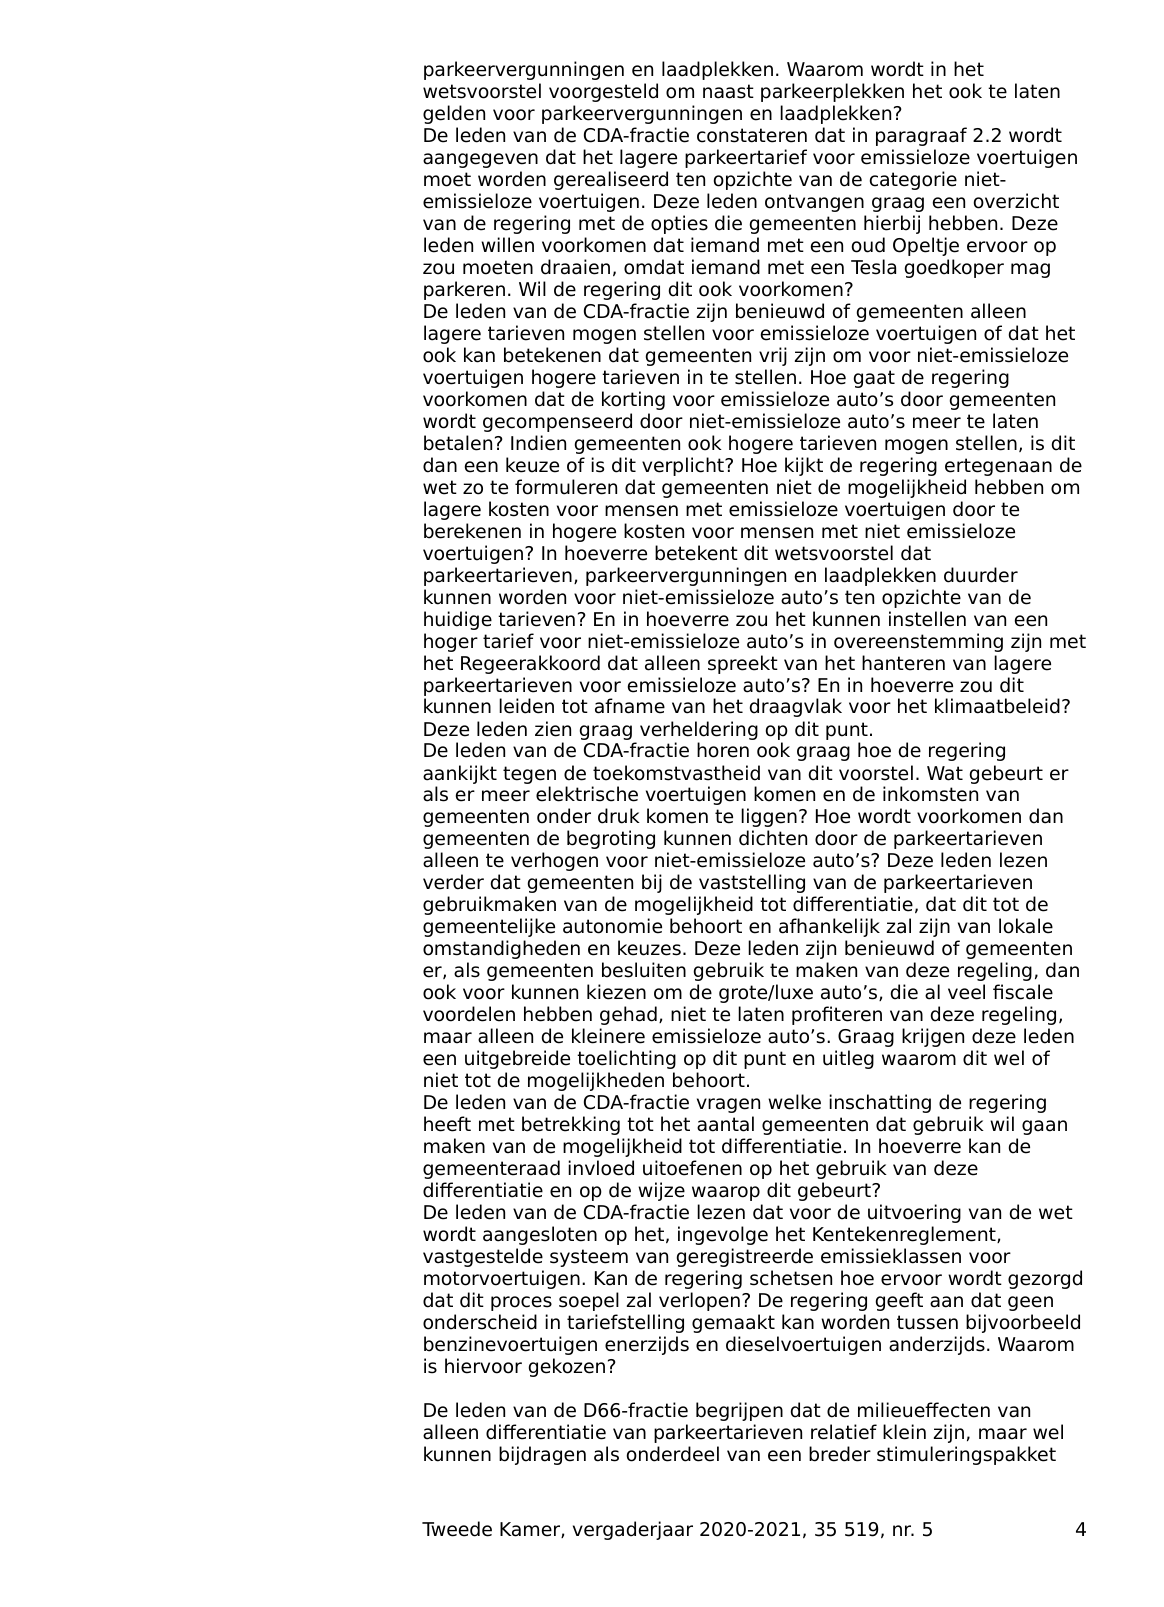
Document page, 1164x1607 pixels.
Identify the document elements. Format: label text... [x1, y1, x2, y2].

text De leden van de D66-fractie begrijpen dat de milieueffecten van alleen differentiatie van parkeertarieven relatief klein zijn, maar wel kunnen bijdragen als onderdeel van een breder stimuleringspakket [422, 1400, 1087, 1466]
text De leden van de CDA-fractie zijn benieuwd of gemeenten alleen lagere tarieven mogen stellen voor emissieloze voertuigen of dat het ook kan betekenen dat gemeenten vrij zijn om voor niet-emissieloze voertuigen hogere tarieven in te stellen. Hoe gaat de regering voorkomen dat de korting voor emissieloze auto’s door gemeenten wordt gecompenseerd door niet-emissieloze auto’s meer te laten betalen? Indien gemeenten ook hogere tarieven mogen stellen, is dit dan een keuze of is dit verplicht? Hoe kijkt de regering ertegenaan de wet zo te formuleren dat gemeenten niet de mogelijkheid hebben om lagere kosten voor mensen met emissieloze voertuigen door te berekenen in hogere kosten voor mensen met niet emissieloze voertuigen? In hoeverre betekent dit wetsvoorstel dat parkeertarieven, parkeervergunningen en laadplekken duurder kunnen worden voor niet-emissieloze auto’s ten opzichte van de huidige tarieven? En in hoeverre zou het kunnen instellen van een hoger tarief voor niet-emissieloze auto’s in overeenstemming zijn met het Regeerakkoord dat alleen spreekt van het hanteren van lagere parkeertarieven voor emissieloze auto’s? En in hoeverre zou dit kunnen leiden tot afname van het draagvlak voor het klimaatbeleid? Deze leden zien graag verheldering op dit punt. [422, 301, 1087, 740]
text parkeervergunningen en laadplekken. Waarom wordt in het wetsvoorstel voorgesteld om naast parkeerplekken het ook te laten gelden voor parkeervergunningen en laadplekken? [422, 59, 1087, 125]
text De leden van de CDA-fractie lezen dat voor de uitvoering van de wet wordt aangesloten op het, ingevolge het Kentekenreglement, vastgestelde systeem van geregistreerde emissieklassen voor motorvoertuigen. Kan de regering schetsen hoe ervoor wordt gezorgd dat dit proces soepel zal verlopen? De regering geeft aan dat geen onderscheid in tariefstelling gemaakt kan worden tussen bijvoorbeeld benzinevoertuigen enerzijds en dieselvoertuigen anderzijds. Waarom is hiervoor gekozen? [422, 1202, 1087, 1378]
text De leden van de CDA-fractie vragen welke inschatting de regering heeft met betrekking tot het aantal gemeenten dat gebruik wil gaan maken van de mogelijkheid tot differentiatie. In hoeverre kan de gemeenteraad invloed uitoefenen op het gebruik van deze differentiatie en op de wijze waarop dit gebeurt? [422, 1092, 1087, 1202]
text De leden van de CDA-fractie constateren dat in paragraaf 2.2 wordt aangegeven dat het lagere parkeertarief voor emissieloze voertuigen moet worden gerealiseerd ten opzichte van de categorie niet-emissieloze voertuigen. Deze leden ontvangen graag een overzicht van de regering met de opties die gemeenten hierbij hebben. Deze leden willen voorkomen dat iemand met een oud Opeltje ervoor op zou moeten draaien, omdat iemand met een Tesla goedkoper mag parkeren. Wil de regering dit ook voorkomen? [422, 125, 1087, 301]
text De leden van de CDA-fractie horen ook graag hoe de regering aankijkt tegen de toekomstvastheid van dit voorstel. Wat gebeurt er als er meer elektrische voertuigen komen en de inkomsten van gemeenten onder druk komen te liggen? Hoe wordt voorkomen dan gemeenten de begroting kunnen dichten door de parkeertarieven alleen te verhogen voor niet-emissieloze auto’s? Deze leden lezen verder dat gemeenten bij de vaststelling van de parkeertarieven gebruikmaken van de mogelijkheid tot differentiatie, dat dit tot de gemeentelijke autonomie behoort en afhankelijk zal zijn van lokale omstandigheden en keuzes. Deze leden zijn benieuwd of gemeenten er, als gemeenten besluiten gebruik te maken van deze regeling, dan ook voor kunnen kiezen om de grote/luxe auto’s, die al veel fiscale voordelen hebben gehad, niet te laten profiteren van deze regeling, maar alleen de kleinere emissieloze auto’s. Graag krijgen deze leden een uitgebreide toelichting op dit punt en uitleg waarom dit wel of niet tot de mogelijkheden behoort. [422, 740, 1087, 1092]
